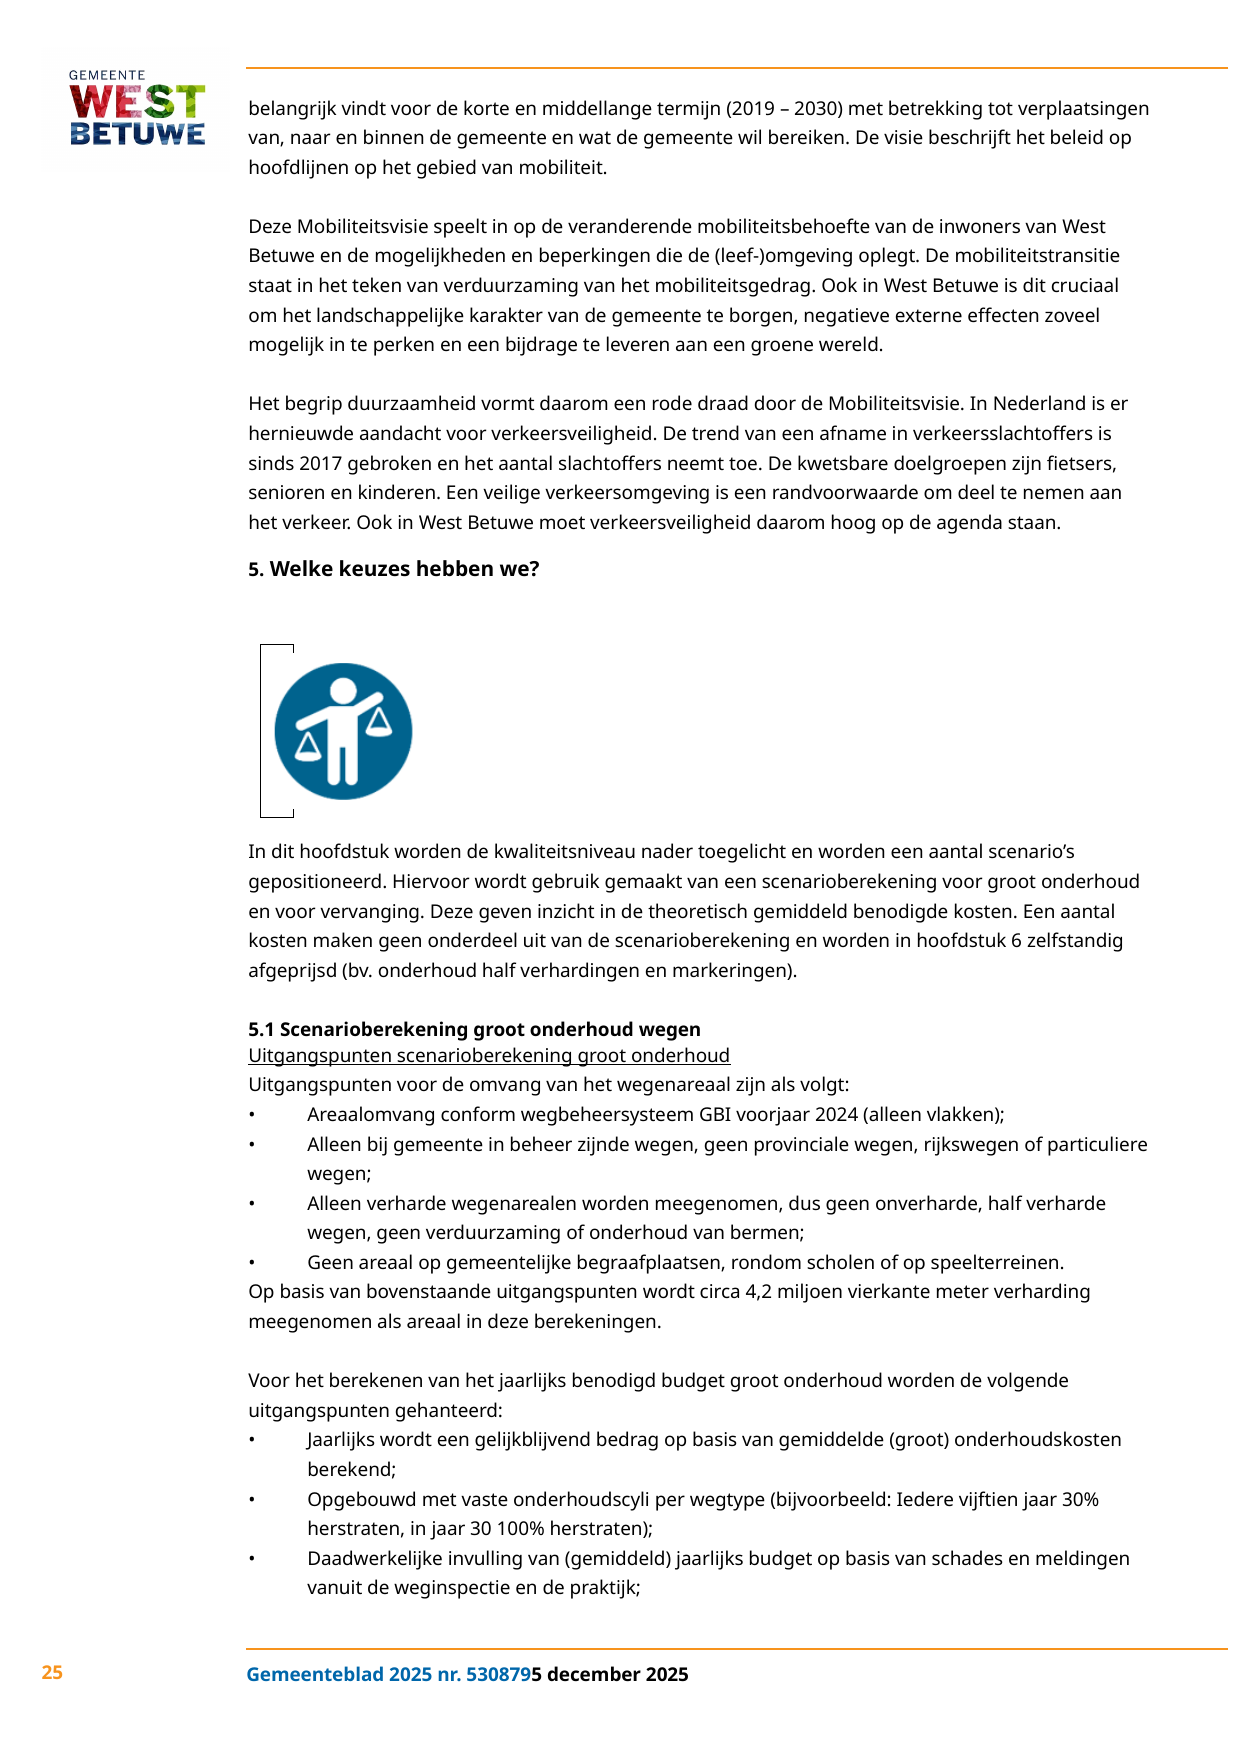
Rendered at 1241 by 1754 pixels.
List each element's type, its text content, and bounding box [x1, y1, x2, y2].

list Opgebouwd met vaste onderhoudscyli per wegtype (bijvoorbeeld: Iedere vijftien jaar 30% herstraten, in jaar 30 100% herstraten); [248, 1486, 1152, 1541]
list Alleen verharde wegenarealen worden meegenomen, dus geen onverharde, half verharde wegen, geen verduurzaming of onderhoud van bermen; [248, 1190, 1152, 1245]
list Jaarlijks wordt een gelijkblijvend bedrag op basis van gemiddelde (groot) onderhoudskosten berekend; [248, 1427, 1152, 1482]
picture [41, 47, 231, 172]
list Areaalomvang conform wegbeheersysteem GBI voorjaar 2024 (alleen vlakken); [248, 1101, 1152, 1127]
text Deze Mobiliteitsvisie speelt in op de veranderende mobiliteitsbehoefte van de inwoners van West Betuwe en de mogelijkheden en beperkingen die de (leef-)omgeving oplegt. De mobiliteitstransitie staat in het teken van verduurzaming van het mobiliteitsgedrag. Ook in West Betuwe is dit cruciaal om het landschappelijke karakter van de gemeente te borgen, negatieve externe effecten zoveel mogelijk in te perken en een bijdrage te leveren aan een groene wereld. [248, 213, 1152, 357]
text Op basis van bovenstaande uitgangspunten wordt circa 4,2 miljoen vierkante meter verharding meegenomen als areaal in deze berekeningen. [248, 1279, 1152, 1334]
text Het begrip duurzaamheid vormt daarom een rode draad door de Mobiliteitsvisie. In Nederland is er hernieuwde aandacht voor verkeersveiligheid. De trend van een afname in verkeersslachtoffers is sinds 2017 gebroken en het aantal slachtoffers neemt toe. De kwetsbare doelgroepen zijn fietsers, senioren en kinderen. Een veilige verkeersomgeving is een randvoorwaarde om deel te nemen aan het verkeer. Ook in West Betuwe moet verkeersveiligheid daarom hoog op de agenda staan. [248, 391, 1152, 535]
picture [268, 653, 417, 809]
text belangrijk vindt voor de korte en middellange termijn (2019 – 2030) met betrekking tot verplaatsingen van, naar en binnen de gemeente en wat de gemeente wil bereiken. De visie beschrijft het beleid op hoofdlijnen op het gebied van mobiliteit. [248, 95, 1152, 180]
list Alleen bij gemeente in beheer zijnde wegen, geen provinciale wegen, rijkswegen of particuliere wegen; [248, 1131, 1152, 1186]
list Geen areaal op gemeentelijke begraafplaatsen, rondom scholen of op speelterreinen. [248, 1249, 1152, 1275]
text In dit hoofdstuk worden de kwaliteitsniveau nader toegelicht en worden een aantal scenario’s gepositioneerd. Hiervoor wordt gebruik gemaakt van een scenarioberekening voor groot onderhoud en voor vervanging. Deze geven inzicht in de theoretisch gemiddeld benodigde kosten. Een aantal kosten maken geen onderdeel uit van de scenarioberekening en worden in hoofdstuk 6 zelfstandig afgeprijsd (bv. onderhoud half verhardingen en markeringen). [248, 839, 1152, 983]
text Voor het berekenen van het jaarlijks benodigd budget groot onderhoud worden de volgende uitgangspunten gehanteerd: [248, 1367, 1152, 1423]
text 5. Welke keuzes hebben we? [248, 554, 1152, 583]
text Uitgangspunten voor de omvang van het wegenareaal zijn als volgt: [248, 1072, 1152, 1097]
text Uitgangspunten scenarioberekening groot onderhoud [248, 1042, 1152, 1068]
text 5.1 Scenarioberekening groot onderhoud wegen [248, 1016, 1152, 1042]
list Daadwerkelijke invulling van (gemiddeld) jaarlijks budget op basis van schades en meldingen vanuit de weginspectie en de praktijk; [248, 1545, 1152, 1600]
